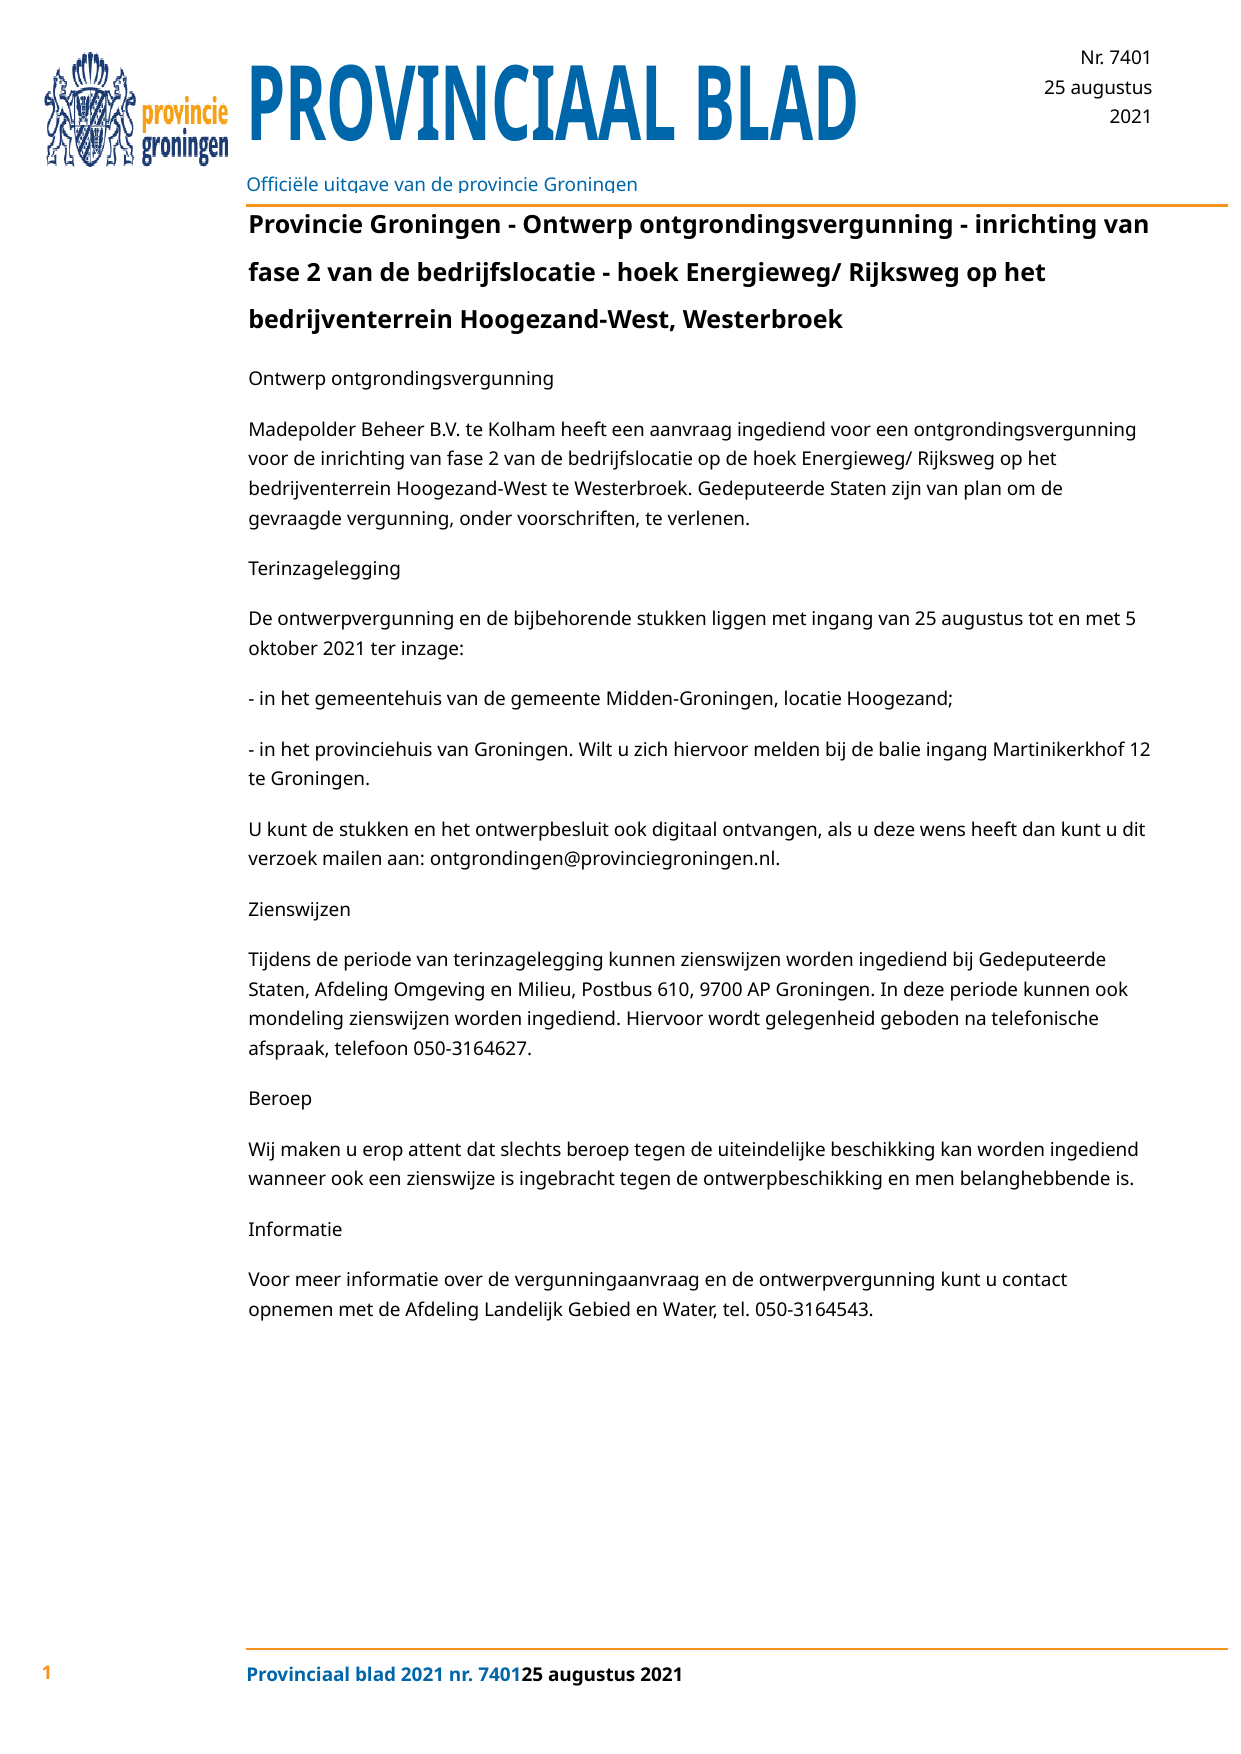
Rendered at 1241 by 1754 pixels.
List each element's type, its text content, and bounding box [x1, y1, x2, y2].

picture [41, 47, 231, 172]
text Ontwerp ontgrondingsvergunning [248, 366, 1152, 391]
text Beroep [248, 1086, 1152, 1111]
text U kunt de stukken en het ontwerpbesluit ook digitaal ontvangen, als u deze wens heeft dan kunt u dit verzoek mailen aan: ontgrondingen@provinciegroningen.nl. [248, 816, 1152, 871]
text Madepolder Beheer B.V. te Kolham heeft een aanvraag ingediend voor een ontgrondingsvergunning voor de inrichting van fase 2 van de bedrijfslocatie op de hoek Energieweg/ Rijksweg op het bedrijventerrein Hoogezand-West te Westerbroek. Gedeputeerde Staten zijn van plan om de gevraagde vergunning, onder voorschriften, te verlenen. [248, 416, 1152, 530]
text Provincie Groningen - Ontwerp ontgrondingsvergunning - inrichting van fase 2 van de bedrijfslocatie - hoek Energieweg/ Rijksweg op het bedrijventerrein Hoogezand-West, Westerbroek [248, 207, 1152, 336]
text - in het gemeentehuis van de gemeente Midden-Groningen, locatie Hoogezand; [248, 686, 1152, 711]
text Terinzagelegging [248, 555, 1152, 581]
text Tijdens de periode van terinzagelegging kunnen zienswijzen worden ingediend bij Gedeputeerde Staten, Afdeling Omgeving en Milieu, Postbus 610, 9700 AP Groningen. In deze periode kunnen ook mondeling zienswijzen worden ingediend. Hiervoor wordt gelegenheid geboden na telefonische afspraak, telefoon 050-3164627. [248, 946, 1152, 1061]
text Voor meer informatie over de vergunningaanvraag en de ontwerpvergunning kunt u contact opnemen met de Afdeling Landelijk Gebied en Water, tel. 050-3164543. [248, 1266, 1152, 1322]
text Zienswijzen [248, 896, 1152, 922]
text - in het provinciehuis van Groningen. Wilt u zich hiervoor melden bij de balie ingang Martinikerkhof 12 te Groningen. [248, 736, 1152, 791]
text De ontwerpvergunning en de bijbehorende stukken liggen met ingang van 25 augustus tot en met 5 oktober 2021 ter inzage: [248, 606, 1152, 661]
text Informatie [248, 1216, 1152, 1242]
text Wij maken u erop attent dat slechts beroep tegen de uiteindelijke beschikking kan worden ingediend wanneer ook een zienswijze is ingebracht tegen de ontwerpbeschikking en men belanghebbende is. [248, 1136, 1152, 1191]
